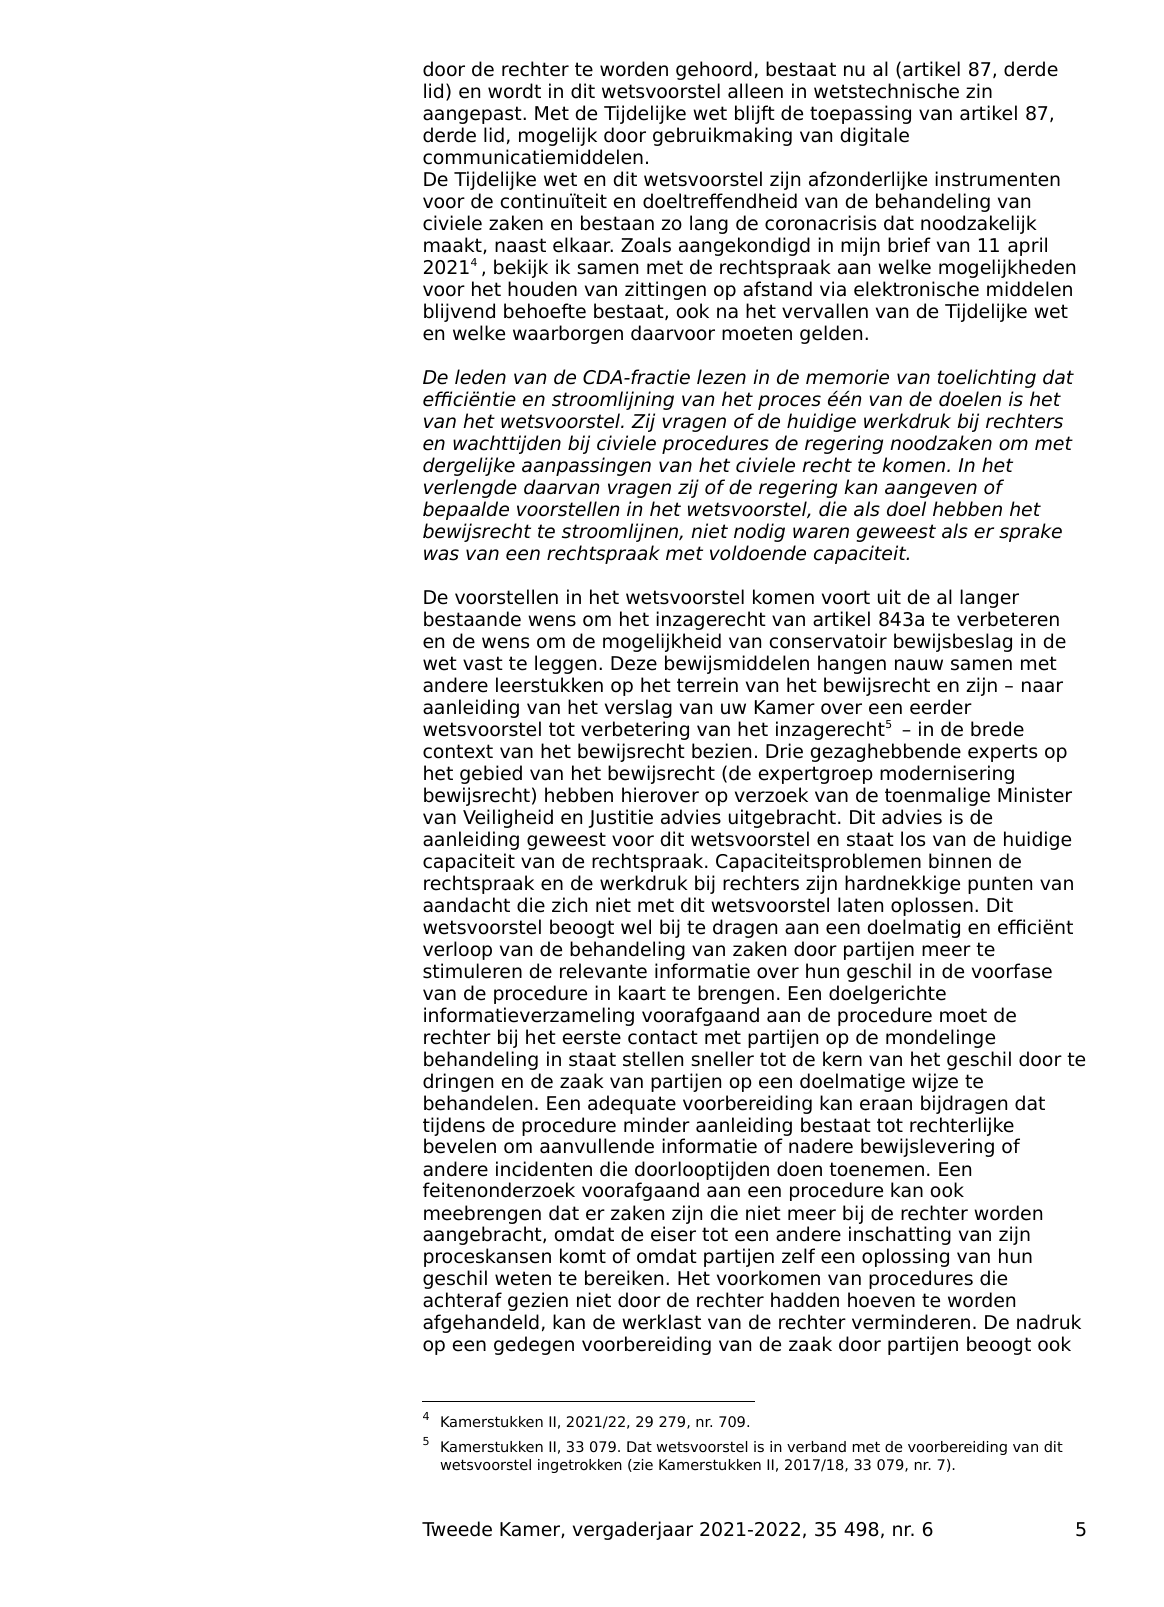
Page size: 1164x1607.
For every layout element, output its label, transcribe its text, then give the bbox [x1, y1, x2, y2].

text Kamerstukken II, 2021/22, 29 279, nr. 709. [422, 1410, 1087, 1432]
text De voorstellen in het wetsvoorstel komen voort uit de al langer bestaande wens om het inzagerecht van artikel 843a te verbeteren en de wens om de mogelijkheid van conservatoir bewijsbeslag in de wet vast te leggen. Deze bewijsmiddelen hangen nauw samen met andere leerstukken op het terrein van het bewijsrecht en zijn – naar aanleiding van het verslag van uw Kamer over een eerder wetsvoorstel tot verbetering van het inzagerecht – in de brede context van het bewijsrecht bezien. Drie gezaghebbende experts op het gebied van het bewijsrecht (de expertgroep modernisering bewijsrecht) hebben hierover op verzoek van de toenmalige Minister van Veiligheid en Justitie advies uitgebracht. Dit advies is de aanleiding geweest voor dit wetsvoorstel en staat los van de huidige capaciteit van de rechtspraak. Capaciteitsproblemen binnen de rechtspraak en de werkdruk bij rechters zijn hardnekkige punten van aandacht die zich niet met dit wetsvoorstel laten oplossen. Dit wetsvoorstel beoogt wel bij te dragen aan een doelmatig en efficiënt verloop van de behandeling van zaken door partijen meer te stimuleren de relevante informatie over hun geschil in de voorfase van de procedure in kaart te brengen. Een doelgerichte informatieverzameling voorafgaand aan de procedure moet de rechter bij het eerste contact met partijen op de mondelinge behandeling in staat stellen sneller tot de kern van het geschil door te dringen en de zaak van partijen op een doelmatige wijze te behandelen. Een adequate voorbereiding kan eraan bijdragen dat tijdens de procedure minder aanleiding bestaat tot rechterlijke bevelen om aanvullende informatie of nadere bewijslevering of andere incidenten die doorlooptijden doen toenemen. Een feitenonderzoek voorafgaand aan een procedure kan ook meebrengen dat er zaken zijn die niet meer bij de rechter worden aangebracht, omdat de eiser tot een andere inschatting van zijn proceskansen komt of omdat partijen zelf een oplossing van hun geschil weten te bereiken. Het voorkomen van procedures die achteraf gezien niet door de rechter hadden hoeven te worden afgehandeld, kan de werklast van de rechter verminderen. De nadruk op een gedegen voorbereiding van de zaak door partijen beoogt ook [422, 587, 1087, 1356]
text Kamerstukken II, 33 079. Dat wetsvoorstel is in verband met de voorbereiding van dit wetsvoorstel ingetrokken (zie Kamerstukken II, 2017/18, 33 079, nr. 7). [422, 1435, 1087, 1474]
text De Tijdelijke wet en dit wetsvoorstel zijn afzonderlijke instrumenten voor de continuïteit en doeltreffendheid van de behandeling van civiele zaken en bestaan zo lang de coronacrisis dat noodzakelijk maakt, naast elkaar. Zoals aangekondigd in mijn brief van 11 april 2021, bekijk ik samen met de rechtspraak aan welke mogelijkheden voor het houden van zittingen op afstand via elektronische middelen blijvend behoefte bestaat, ook na het vervallen van de Tijdelijke wet en welke waarborgen daarvoor moeten gelden. [422, 169, 1087, 345]
text door de rechter te worden gehoord, bestaat nu al (artikel 87, derde lid) en wordt in dit wetsvoorstel alleen in wetstechnische zin aangepast. Met de Tijdelijke wet blijft de toepassing van artikel 87, derde lid, mogelijk door gebruikmaking van digitale communicatiemiddelen. [422, 59, 1087, 169]
text De leden van de CDA-fractie lezen in de memorie van toelichting dat efficiëntie en stroomlijning van het proces één van de doelen is het van het wetsvoorstel. Zij vragen of de huidige werkdruk bij rechters en wachttijden bij civiele procedures de regering noodzaken om met dergelijke aanpassingen van het civiele recht te komen. In het verlengde daarvan vragen zij of de regering kan aangeven of bepaalde voorstellen in het wetsvoorstel, die als doel hebben het bewijsrecht te stroomlijnen, niet nodig waren geweest als er sprake was van een rechtspraak met voldoende capaciteit. [422, 367, 1087, 565]
